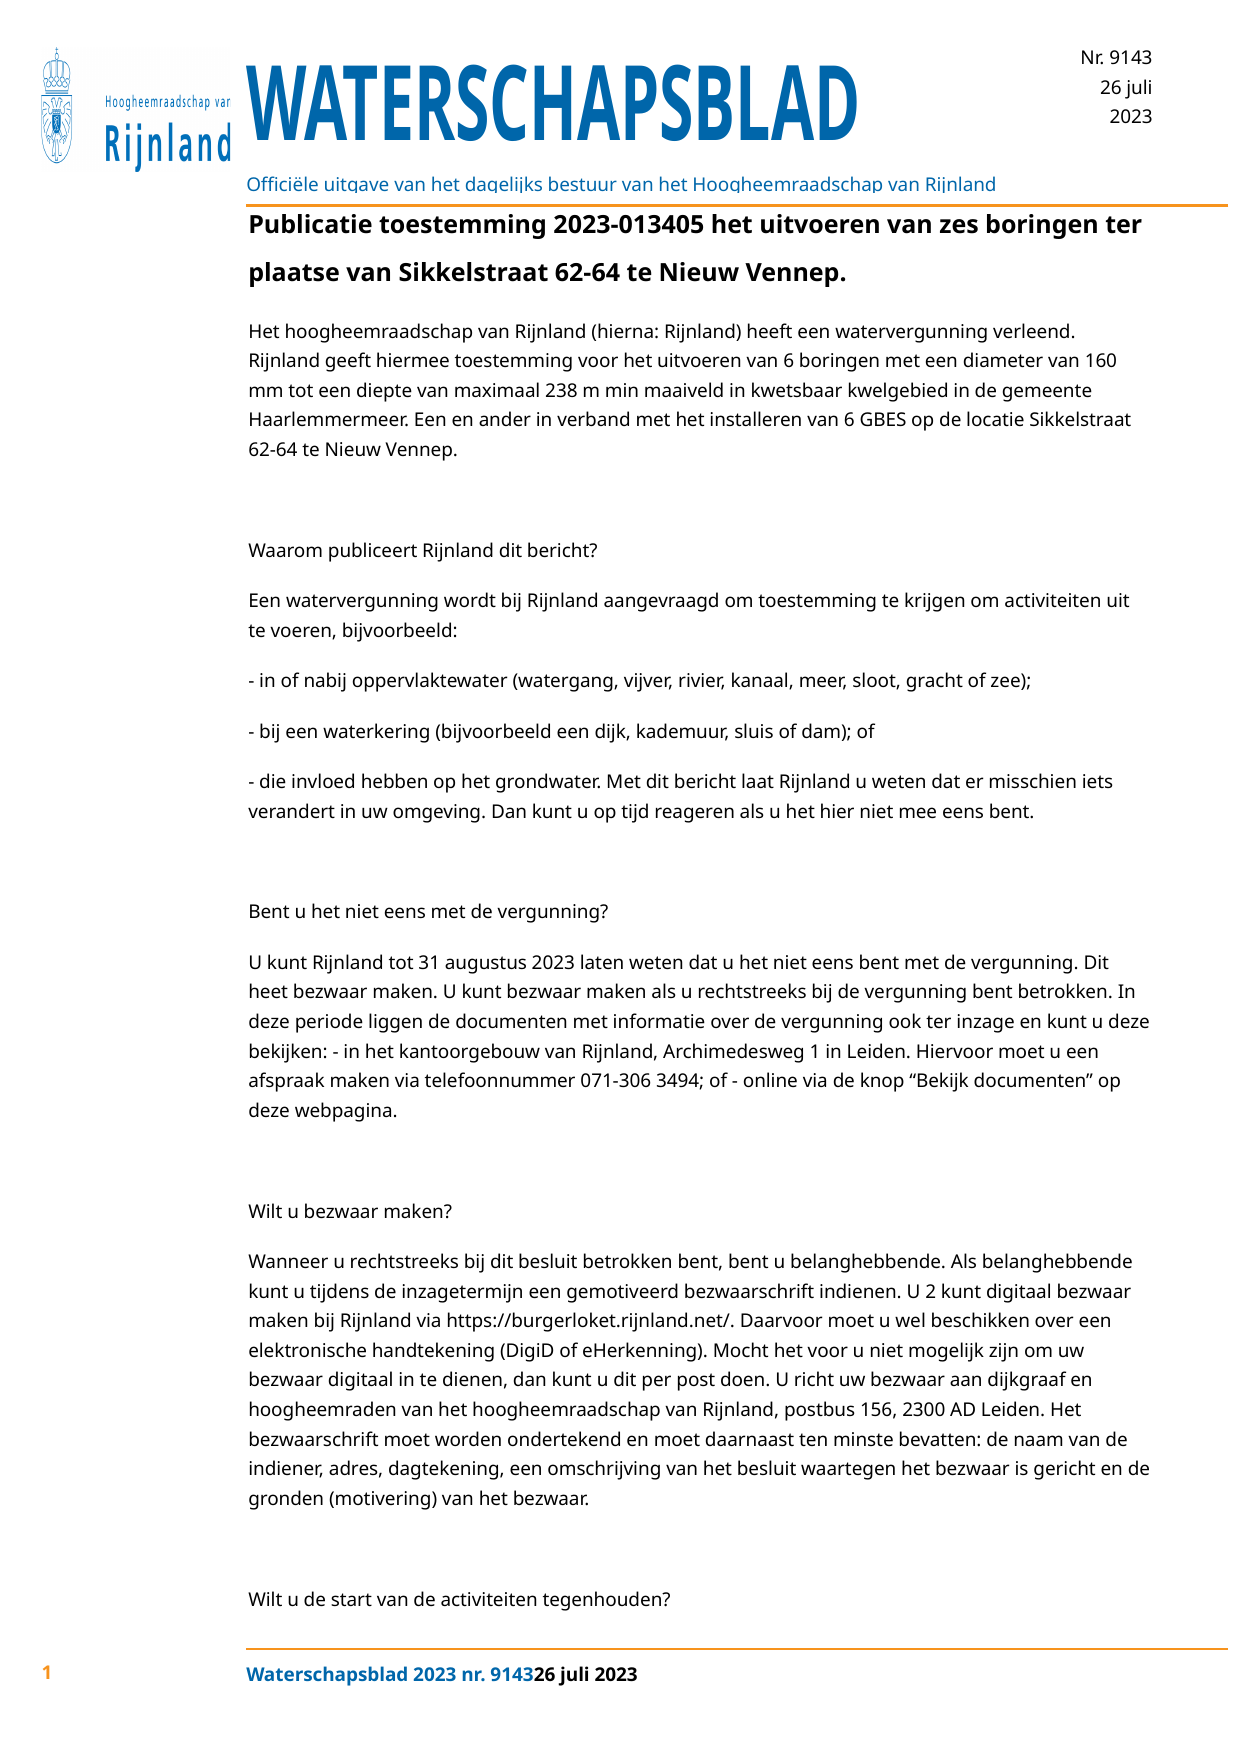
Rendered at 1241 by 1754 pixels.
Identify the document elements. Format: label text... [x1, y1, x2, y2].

text Een watervergunning wordt bij Rijnland aangevraagd om toestemming te krijgen om activiteiten uit te voeren, bijvoorbeeld: [248, 587, 1152, 643]
text Bent u het niet eens met de vergunning? [248, 899, 1152, 924]
text Wanneer u rechtstreeks bij dit besluit betrokken bent, bent u belanghebbende. Als belanghebbende kunt u tijdens de inzagetermijn een gemotiveerd bezwaarschrift indienen. U 2 kunt digitaal bezwaar maken bij Rijnland via https://burgerloket.rijnland.net/. Daarvoor moet u wel beschikken over een elektronische handtekening (DigiD of eHerkenning). Mocht het voor u niet mogelijk zijn om uw bezwaar digitaal in te dienen, dan kunt u dit per post doen. U richt uw bezwaar aan dijkgraaf en hoogheemraden van het hoogheemraadschap van Rijnland, postbus 156, 2300 AD Leiden. Het bezwaarschrift moet worden ondertekend en moet daarnaast ten minste bevatten: de naam van de indiener, adres, dagtekening, een omschrijving van het besluit waartegen het bezwaar is gericht en de gronden (motivering) van het bezwaar. [248, 1248, 1152, 1511]
picture [41, 47, 231, 172]
text - bij een waterkering (bijvoorbeeld een dijk, kademuur, sluis of dam); of [248, 718, 1152, 744]
text Het hoogheemraadschap van Rijnland (hierna: Rijnland) heeft een watervergunning verleend. Rijnland geeft hiermee toestemming voor het uitvoeren van 6 boringen met een diameter van 160 mm tot een diepte van maximaal 238 m min maaiveld in kwetsbaar kwelgebied in de gemeente Haarlemmermeer. Een en ander in verband met het installeren van 6 GBES op de locatie Sikkelstraat 62-64 te Nieuw Vennep. [248, 318, 1152, 462]
text U kunt Rijnland tot 31 augustus 2023 laten weten dat u het niet eens bent met de vergunning. Dit heet bezwaar maken. U kunt bezwaar maken als u rechtstreeks bij de vergunning bent betrokken. In deze periode liggen de documenten met informatie over de vergunning ook ter inzage en kunt u deze bekijken: - in het kantoorgebouw van Rijnland, Archimedesweg 1 in Leiden. Hiervoor moet u een afspraak maken via telefoonnummer 071-306 3494; of - online via de knop “Bekijk documenten” op deze webpagina. [248, 949, 1152, 1123]
text - die invloed hebben op het grondwater. Met dit bericht laat Rijnland u weten dat er misschien iets verandert in uw omgeving. Dan kunt u op tijd reageren als u het hier niet mee eens bent. [248, 768, 1152, 824]
text Waarom publiceert Rijnland dit bericht? [248, 537, 1152, 563]
text Wilt u de start van de activiteiten tegenhouden? [248, 1586, 1152, 1612]
text Wilt u bezwaar maken? [248, 1198, 1152, 1224]
text - in of nabij oppervlaktewater (watergang, vijver, rivier, kanaal, meer, sloot, gracht of zee); [248, 667, 1152, 693]
text Publicatie toestemming 2023-013405 het uitvoeren van zes boringen ter plaatse van Sikkelstraat 62-64 te Nieuw Vennep. [248, 207, 1152, 288]
